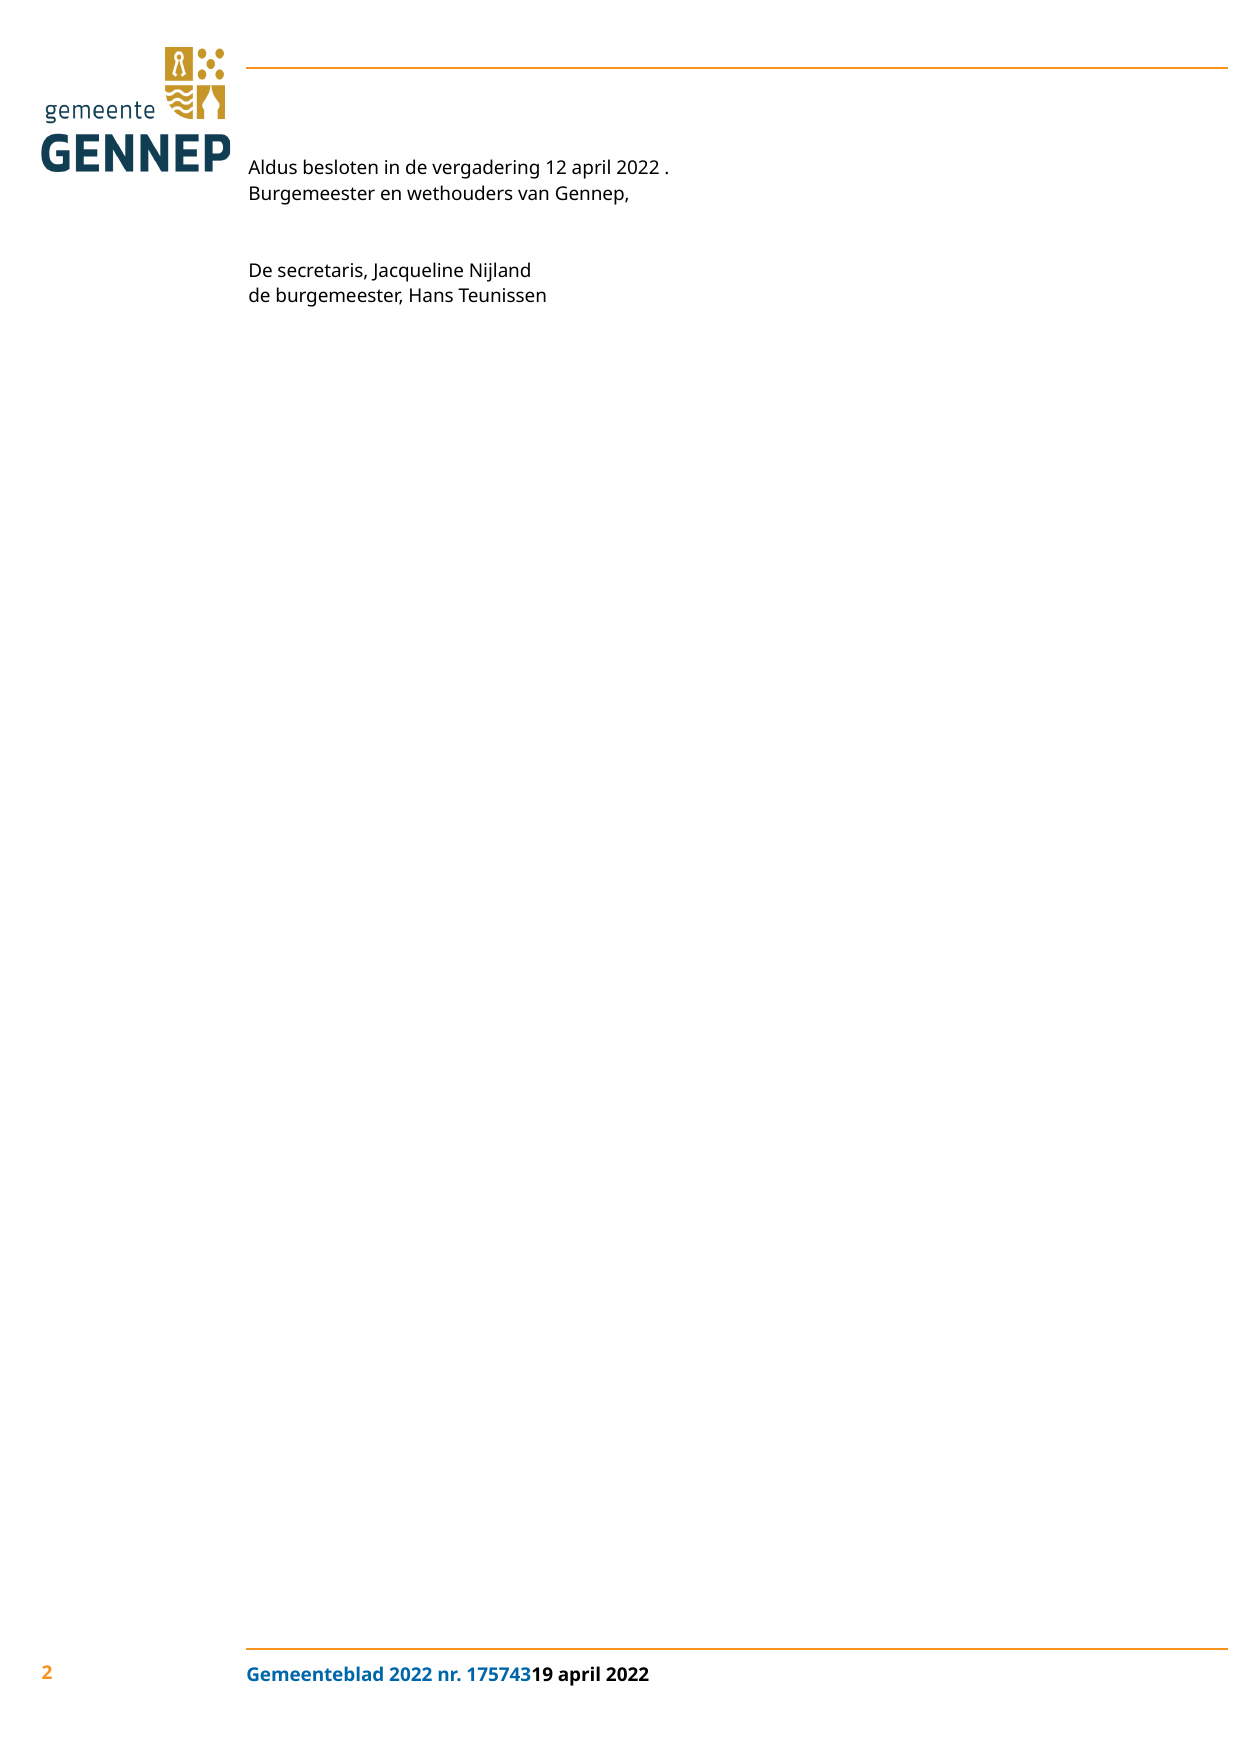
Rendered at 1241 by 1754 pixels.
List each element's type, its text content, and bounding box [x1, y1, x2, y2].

text De secretaris, Jacqueline Nijland [248, 257, 1152, 283]
text Burgemeester en wethouders van Gennep, [248, 180, 1152, 205]
text Aldus besloten in de vergadering 12 april 2022 . [248, 154, 1152, 180]
picture [41, 47, 231, 172]
text de burgemeester, Hans Teunissen [248, 283, 1152, 308]
